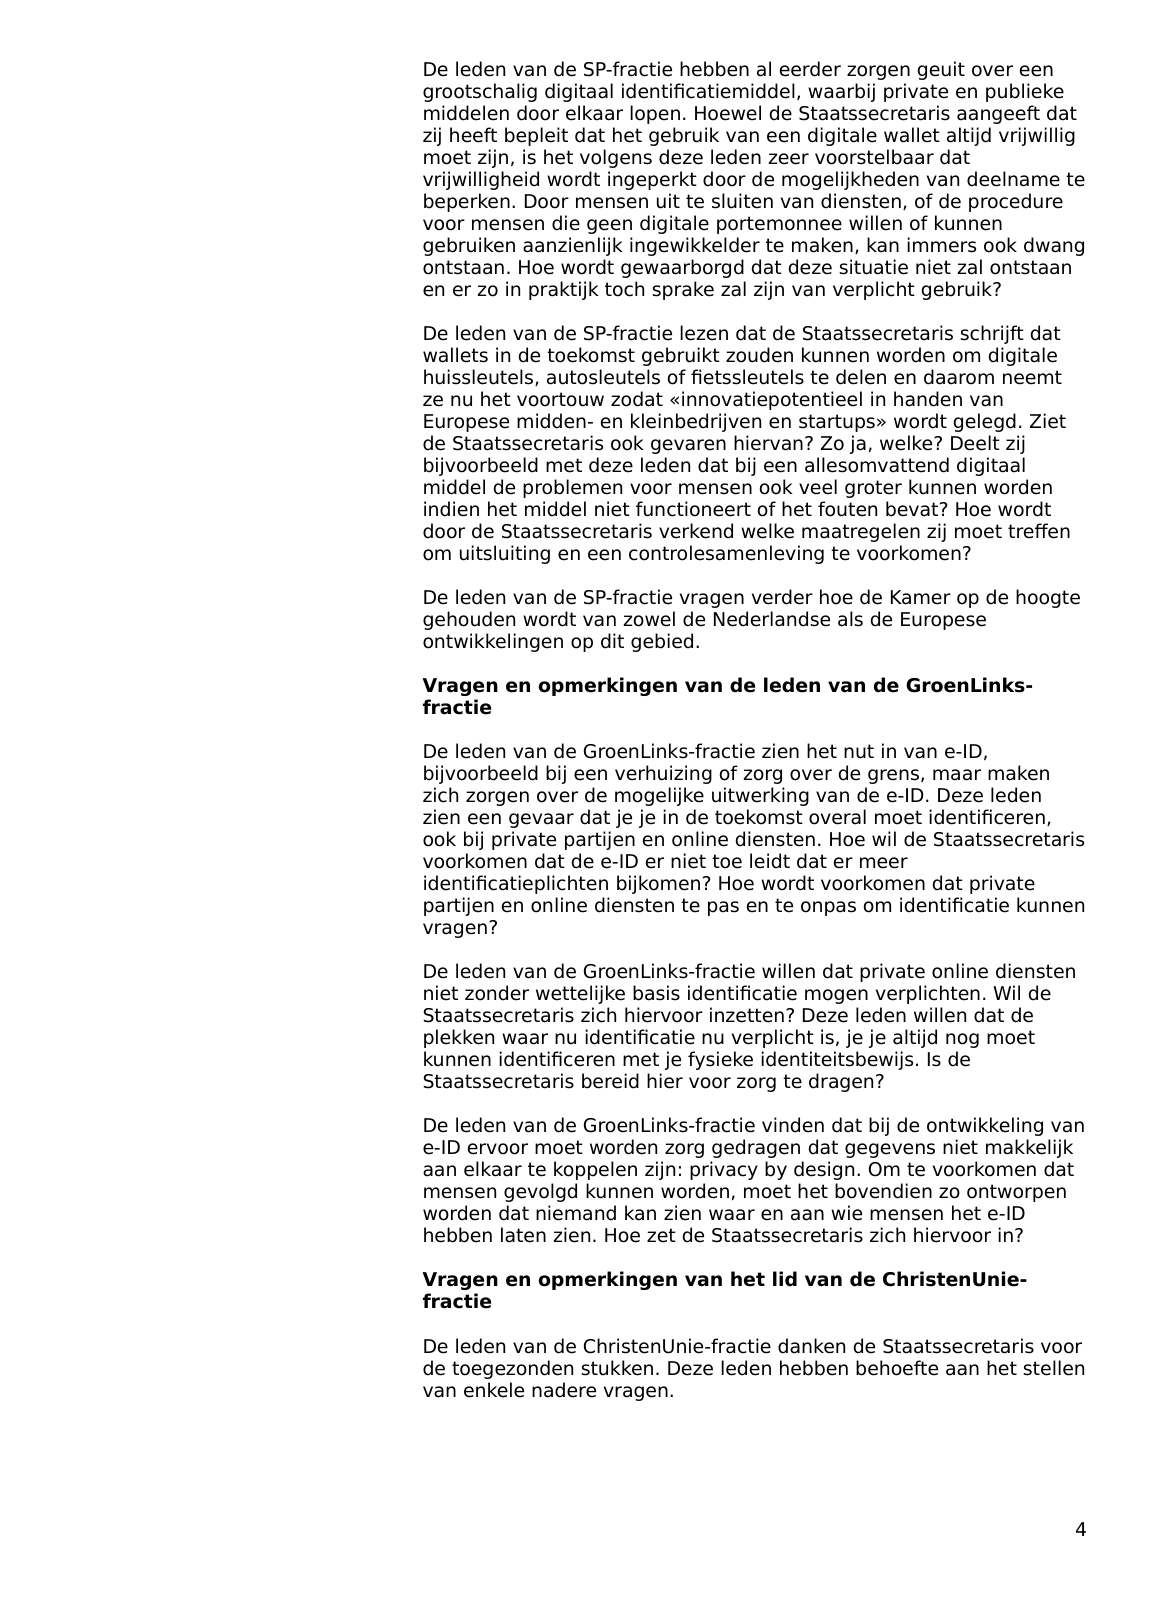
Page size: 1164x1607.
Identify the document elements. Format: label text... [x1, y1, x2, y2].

text De leden van de GroenLinks-fractie vinden dat bij de ontwikkeling van e-ID ervoor moet worden zorg gedragen dat gegevens niet makkelijk aan elkaar te koppelen zijn: privacy by design. Om te voorkomen dat mensen gevolgd kunnen worden, moet het bovendien zo ontworpen worden dat niemand kan zien waar en aan wie mensen het e-ID hebben laten zien. Hoe zet de Staatssecretaris zich hiervoor in? [422, 1115, 1087, 1247]
subtitle Vragen en opmerkingen van het lid van de ChristenUnie-fractie [422, 1269, 1087, 1313]
subtitle Vragen en opmerkingen van de leden van de GroenLinks-fractie [422, 675, 1087, 719]
text De leden van de SP-fractie lezen dat de Staatssecretaris schrijft dat wallets in de toekomst gebruikt zouden kunnen worden om digitale huissleutels, autosleutels of fietssleutels te delen en daarom neemt ze nu het voortouw zodat «innovatiepotentieel in handen van Europese midden- en kleinbedrijven en startups» wordt gelegd. Ziet de Staatssecretaris ook gevaren hiervan? Zo ja, welke? Deelt zij bijvoorbeeld met deze leden dat bij een allesomvattend digitaal middel de problemen voor mensen ook veel groter kunnen worden indien het middel niet functioneert of het fouten bevat? Hoe wordt door de Staatssecretaris verkend welke maatregelen zij moet treffen om uitsluiting en een controlesamenleving te voorkomen? [422, 323, 1087, 565]
text De leden van de GroenLinks-fractie zien het nut in van e-ID, bijvoorbeeld bij een verhuizing of zorg over de grens, maar maken zich zorgen over de mogelijke uitwerking van de e-ID. Deze leden zien een gevaar dat je je in de toekomst overal moet identificeren, ook bij private partijen en online diensten. Hoe wil de Staatssecretaris voorkomen dat de e-ID er niet toe leidt dat er meer identificatieplichten bijkomen? Hoe wordt voorkomen dat private partijen en online diensten te pas en te onpas om identificatie kunnen vragen? [422, 741, 1087, 939]
text De leden van de ChristenUnie-fractie danken de Staatssecretaris voor de toegezonden stukken. Deze leden hebben behoefte aan het stellen van enkele nadere vragen. [422, 1336, 1087, 1401]
text De leden van de SP-fractie vragen verder hoe de Kamer op de hoogte gehouden wordt van zowel de Nederlandse als de Europese ontwikkelingen op dit gebied. [422, 587, 1087, 653]
text De leden van de GroenLinks-fractie willen dat private online diensten niet zonder wettelijke basis identificatie mogen verplichten. Wil de Staatssecretaris zich hiervoor inzetten? Deze leden willen dat de plekken waar nu identificatie nu verplicht is, je je altijd nog moet kunnen identificeren met je fysieke identiteitsbewijs. Is de Staatssecretaris bereid hier voor zorg te dragen? [422, 961, 1087, 1093]
text De leden van de SP-fractie hebben al eerder zorgen geuit over een grootschalig digitaal identificatiemiddel, waarbij private en publieke middelen door elkaar lopen. Hoewel de Staatssecretaris aangeeft dat zij heeft bepleit dat het gebruik van een digitale wallet altijd vrijwillig moet zijn, is het volgens deze leden zeer voorstelbaar dat vrijwilligheid wordt ingeperkt door de mogelijkheden van deelname te beperken. Door mensen uit te sluiten van diensten, of de procedure voor mensen die geen digitale portemonnee willen of kunnen gebruiken aanzienlijk ingewikkelder te maken, kan immers ook dwang ontstaan. Hoe wordt gewaarborgd dat deze situatie niet zal ontstaan en er zo in praktijk toch sprake zal zijn van verplicht gebruik? [422, 59, 1087, 301]
